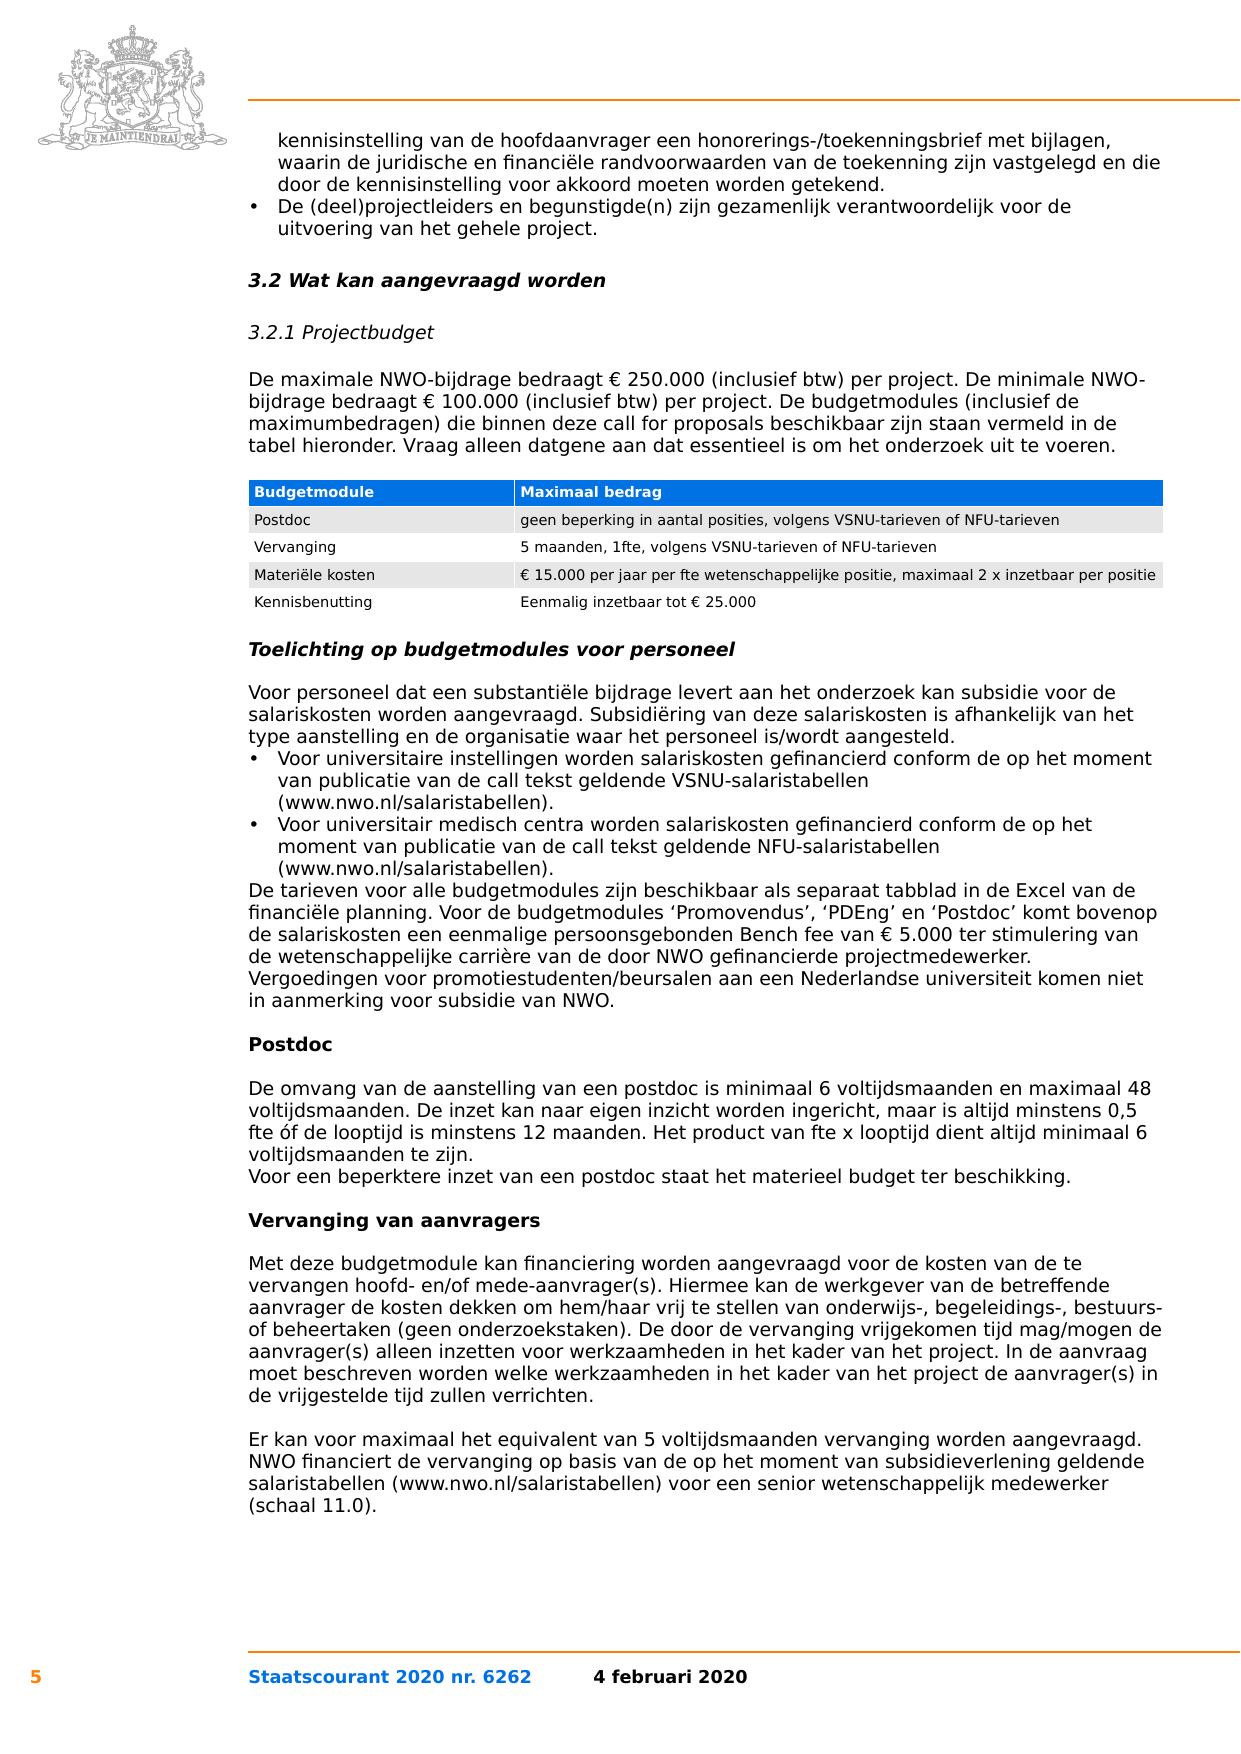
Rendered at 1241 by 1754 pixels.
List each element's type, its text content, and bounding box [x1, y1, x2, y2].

table_cell Postdoc [249, 507, 514, 533]
subtitle Vervanging van aanvragers [248, 1209, 1163, 1231]
table_cell Materiële kosten [249, 562, 514, 588]
text • Voor universitaire instellingen worden salariskosten gefinancierd conform de op het moment van publicatie van de call tekst geldende VSNU-salaristabellen [248, 748, 1163, 792]
subtitle 3.2.1 Projectbudget [248, 322, 1163, 344]
text Er kan voor maximaal het equivalent van 5 voltijdsmaanden vervanging worden aangevraagd. NWO financiert de vervanging op basis van de op het moment van subsidieverlening geldende salaristabellen (www.nwo.nl/salaristabellen) voor een senior wetenschappelijk medewerker (schaal 11.0). [248, 1429, 1163, 1517]
text Met deze budgetmodule kan financiering worden aangevraagd voor de kosten van de te vervangen hoofd- en/of mede-aanvrager(s). Hiermee kan de werkgever van de betreffende aanvrager de kosten dekken om hem/haar vrij te stellen van onderwijs-, begeleidings-, bestuurs- of beheertaken (geen onderzoekstaken). De door de vervanging vrijgekomen tijd mag/mogen de aanvrager(s) alleen inzetten voor werkzaamheden in het kader van het project. In de aanvraag moet beschreven worden welke werkzaamheden in het kader van het project de aanvrager(s) in de vrijgestelde tijd zullen verrichten. [248, 1253, 1163, 1407]
table_header Budgetmodule [249, 480, 514, 506]
table_cell 5 maanden, 1fte, volgens VSNU-tarieven of NFU-tarieven [515, 534, 1163, 561]
text De omvang van de aanstelling van een postdoc is minimaal 6 voltijdsmaanden en maximaal 48 voltijdsmaanden. De inzet kan naar eigen inzicht worden ingericht, maar is altijd minstens 0,5 fte óf de looptijd is minstens 12 maanden. Het product van fte x looptijd dient altijd minimaal 6 voltijdsmaanden te zijn. [248, 1078, 1163, 1166]
subtitle 3.2 Wat kan aangevraagd worden [248, 270, 1163, 292]
text De maximale NWO-bijdrage bedraagt € 250.000 (inclusief btw) per project. De minimale NWO-bijdrage bedraagt € 100.000 (inclusief btw) per project. De budgetmodules (inclusief de maximumbedragen) die binnen deze call for proposals beschikbaar zijn staan vermeld in de tabel hieronder. Vraag alleen datgene aan dat essentieel is om het onderzoek uit te voeren. [248, 369, 1163, 457]
table_cell € 15.000 per jaar per fte wetenschappelijke positie, maximaal 2 x inzetbaar per positie [515, 562, 1163, 588]
text (www.nwo.nl/salaristabellen). [277, 858, 1163, 880]
subtitle Toelichting op budgetmodules voor personeel [248, 638, 1163, 660]
text De tarieven voor alle budgetmodules zijn beschikbaar als separaat tabblad in de Excel van de financiële planning. Voor de budgetmodules ‘Promovendus’, ‘PDEng’ en ‘Postdoc’ komt bovenop de salariskosten een eenmalige persoonsgebonden Bench fee van € 5.000 ter stimulering van de wetenschappelijke carrière van de door NWO gefinancierde projectmedewerker. Vergoedingen voor promotiestudenten/beursalen aan een Nederlandse universiteit komen niet in aanmerking voor subsidie van NWO. [248, 880, 1163, 1012]
table_header Maximaal bedrag [515, 480, 1163, 506]
table_cell geen beperking in aantal posities, volgens VSNU-tarieven of NFU-tarieven [515, 507, 1163, 533]
text • Voor universitair medisch centra worden salariskosten gefinancierd conform de op het moment van publicatie van de call tekst geldende NFU-salaristabellen [248, 814, 1163, 858]
picture [38, 25, 227, 150]
table_cell Kennisbenutting [249, 589, 514, 616]
text kennisinstelling van de hoofdaanvrager een honorerings-/toekenningsbrief met bijlagen, waarin de juridische en financiële randvoorwaarden van de toekenning zijn vastgelegd en die door de kennisinstelling voor akkoord moeten worden getekend. [248, 130, 1163, 196]
text Voor personeel dat een substantiële bijdrage levert aan het onderzoek kan subsidie voor de salariskosten worden aangevraagd. Subsidiëring van deze salariskosten is afhankelijk van het type aanstelling en de organisatie waar het personeel is/wordt aangesteld. [248, 682, 1163, 748]
subtitle Postdoc [248, 1034, 1163, 1056]
text (www.nwo.nl/salaristabellen). [277, 792, 1163, 814]
table_cell Vervanging [249, 534, 514, 561]
text • De (deel)projectleiders en begunstigde(n) zijn gezamenlijk verantwoordelijk voor de uitvoering van het gehele project. [248, 196, 1163, 240]
table_cell Eenmalig inzetbaar tot € 25.000 [515, 589, 1163, 616]
text Voor een beperktere inzet van een postdoc staat het materieel budget ter beschikking. [248, 1166, 1163, 1188]
